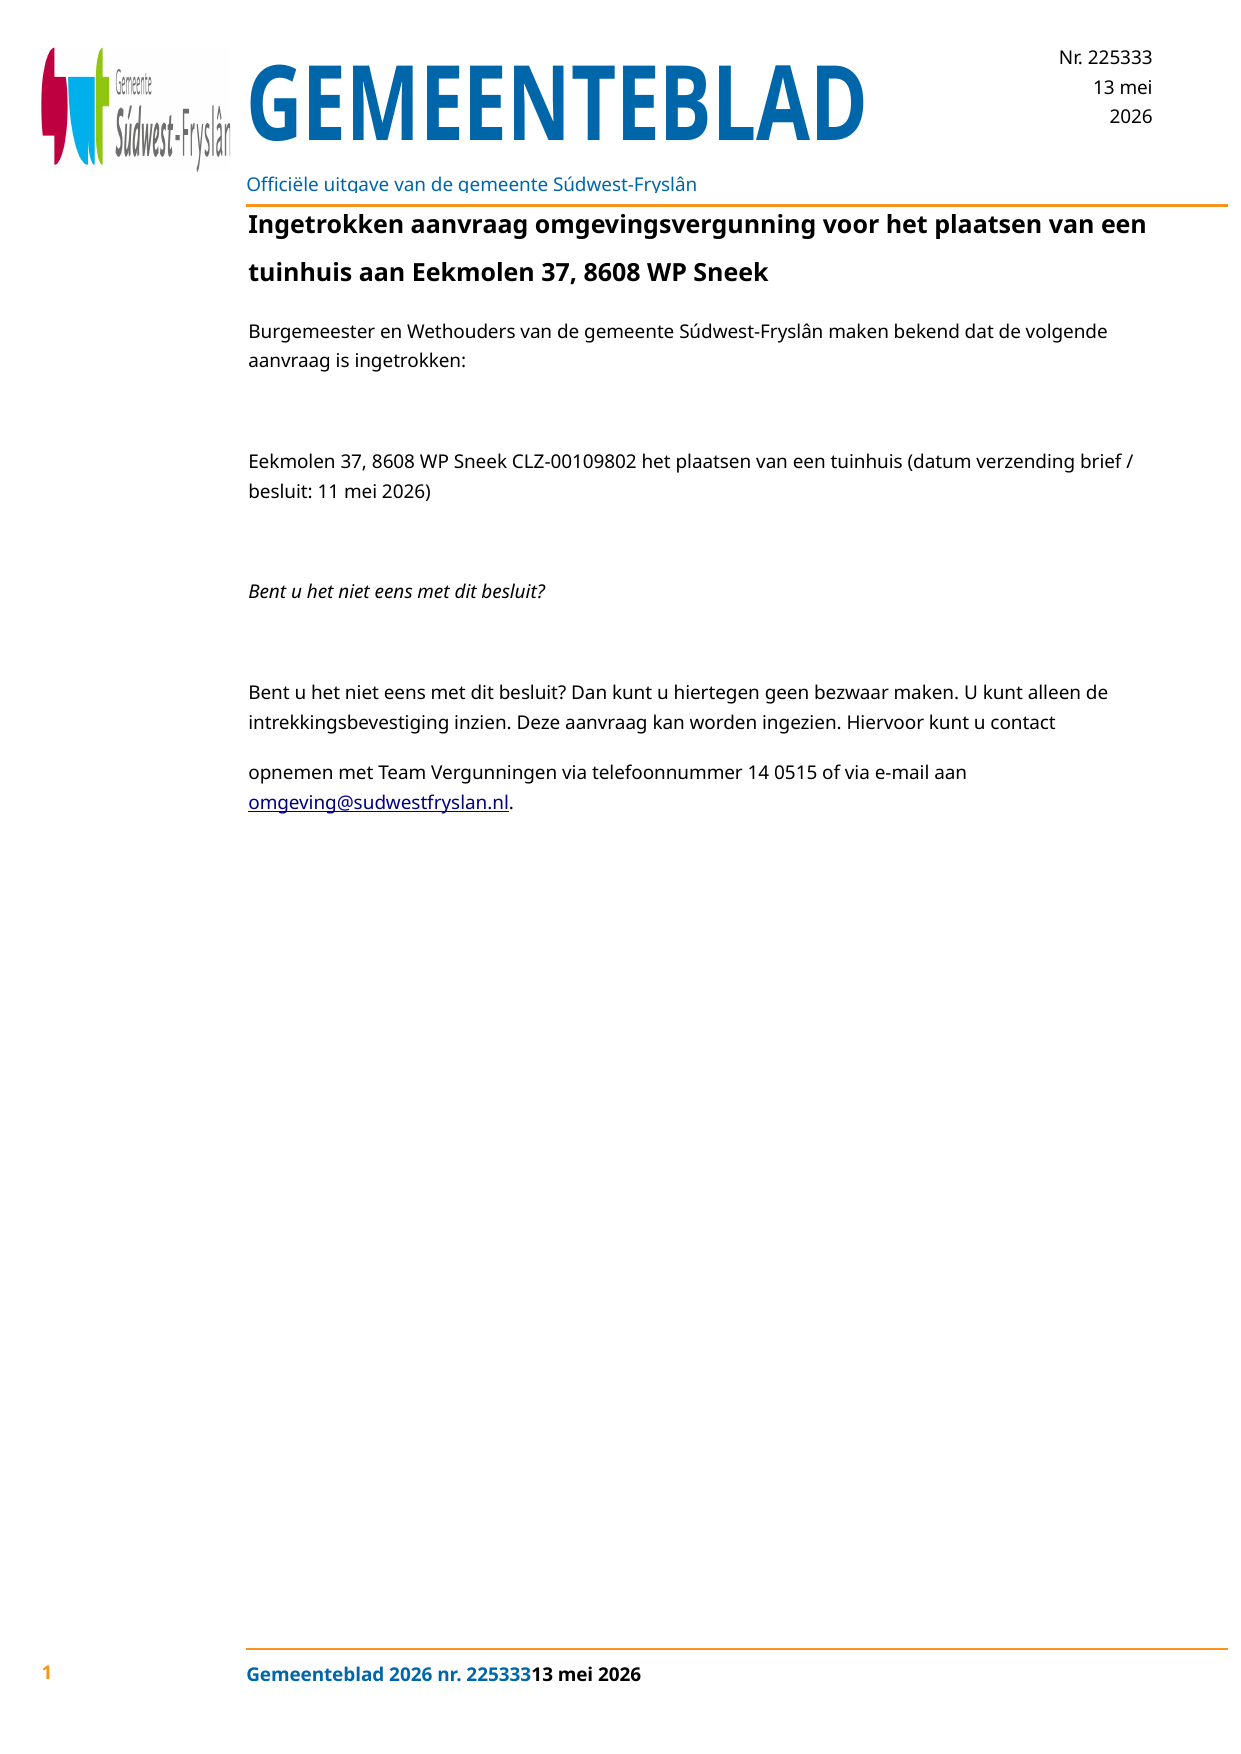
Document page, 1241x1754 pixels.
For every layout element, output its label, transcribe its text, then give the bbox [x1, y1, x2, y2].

text Eekmolen 37, 8608 WP Sneek CLZ-00109802 het plaatsen van een tuinhuis (datum verzending brief / besluit: 11 mei 2026) [248, 448, 1152, 504]
picture [41, 47, 231, 172]
text opnemen met Team Vergunningen via telefoonnummer 14 0515 of via e-mail aan omgeving@sudwestfryslan.nl. [248, 759, 1152, 815]
text Bent u het niet eens met dit besluit? [248, 579, 1152, 604]
text Ingetrokken aanvraag omgevingsvergunning voor het plaatsen van een tuinhuis aan Eekmolen 37, 8608 WP Sneek [248, 207, 1152, 288]
text Burgemeester en Wethouders van de gemeente Súdwest-Fryslân maken bekend dat de volgende aanvraag is ingetrokken: [248, 318, 1152, 373]
text Bent u het niet eens met dit besluit? Dan kunt u hiertegen geen bezwaar maken. U kunt alleen de intrekkingsbevestiging inzien. Deze aanvraag kan worden ingezien. Hiervoor kunt u contact [248, 679, 1152, 735]
